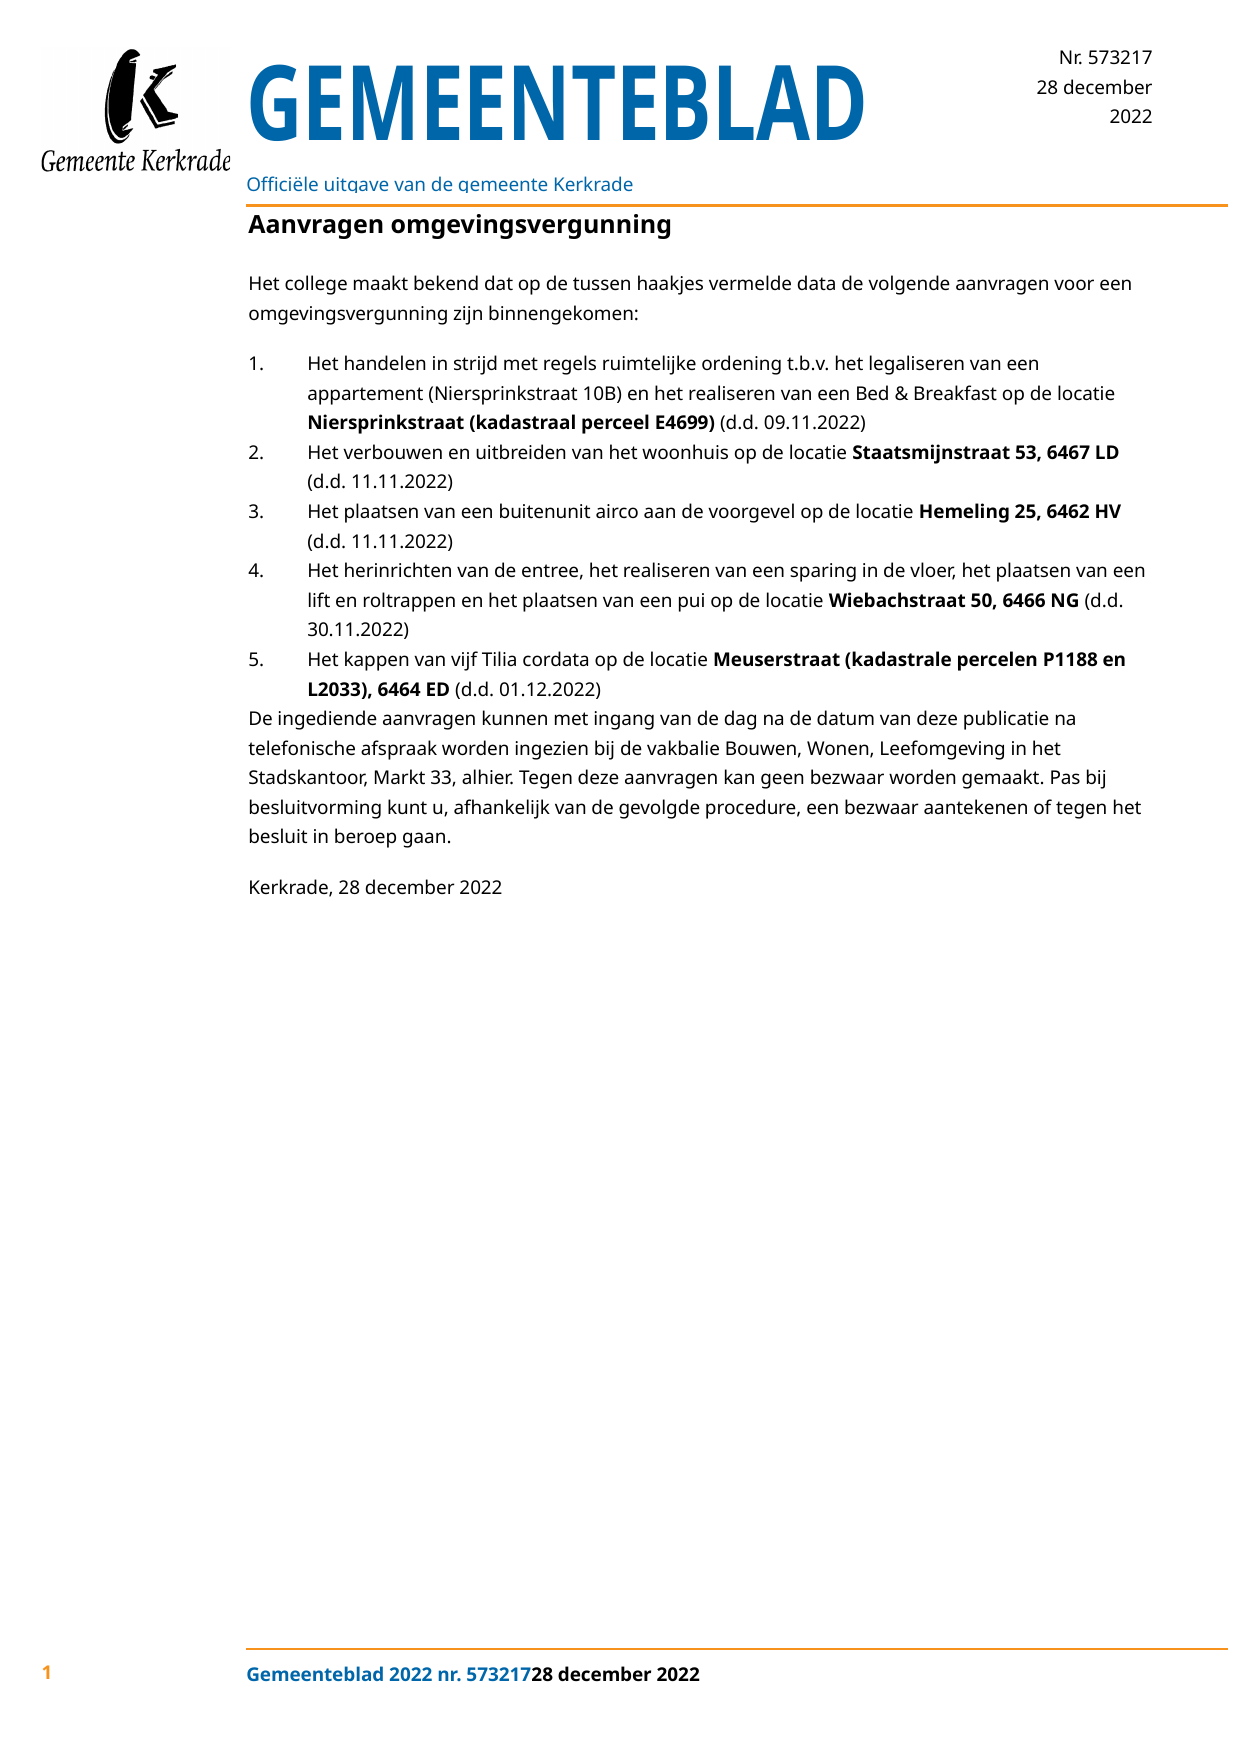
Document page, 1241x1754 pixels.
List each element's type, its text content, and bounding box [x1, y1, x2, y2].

text Kerkrade, 28 december 2022 [248, 874, 1152, 900]
list Het herinrichten van de entree, het realiseren van een sparing in de vloer, het plaatsen van een lift en roltrappen en het plaatsen van een pui op de locatie Wiebachstraat 50, 6466 NG (d.d. 30.11.2022) [248, 557, 1152, 642]
text De ingediende aanvragen kunnen met ingang van de dag na de datum van deze publicatie na telefonische afspraak worden ingezien bij de vakbalie Bouwen, Wonen, Leefomgeving in het Stadskantoor, Markt 33, alhier. Tegen deze aanvragen kan geen bezwaar worden gemaakt. Pas bij besluitvorming kunt u, afhankelijk van de gevolgde procedure, een bezwaar aantekenen of tegen het besluit in beroep gaan. [248, 705, 1152, 849]
list Het verbouwen en uitbreiden van het woonhuis op de locatie Staatsmijnstraat 53, 6467 LD (d.d. 11.11.2022) [248, 439, 1152, 494]
list Het handelen in strijd met regels ruimtelijke ordening t.b.v. het legaliseren van een appartement (Niersprinkstraat 10B) en het realiseren van een Bed & Breakfast op de locatie Niersprinkstraat (kadastraal perceel E4699) (d.d. 09.11.2022) [248, 350, 1152, 435]
list Het plaatsen van een buitenunit airco aan de voorgevel op de locatie Hemeling 25, 6462 HV (d.d. 11.11.2022) [248, 498, 1152, 553]
text Het college maakt bekend dat op de tussen haakjes vermelde data de volgende aanvragen voor een omgevingsvergunning zijn binnengekomen: [248, 270, 1152, 326]
text Aanvragen omgevingsvergunning [248, 207, 1152, 241]
picture [41, 47, 231, 172]
list Het kappen van vijf Tilia cordata op de locatie Meuserstraat (kadastrale percelen P1188 en L2033), 6464 ED (d.d. 01.12.2022) [248, 646, 1152, 701]
